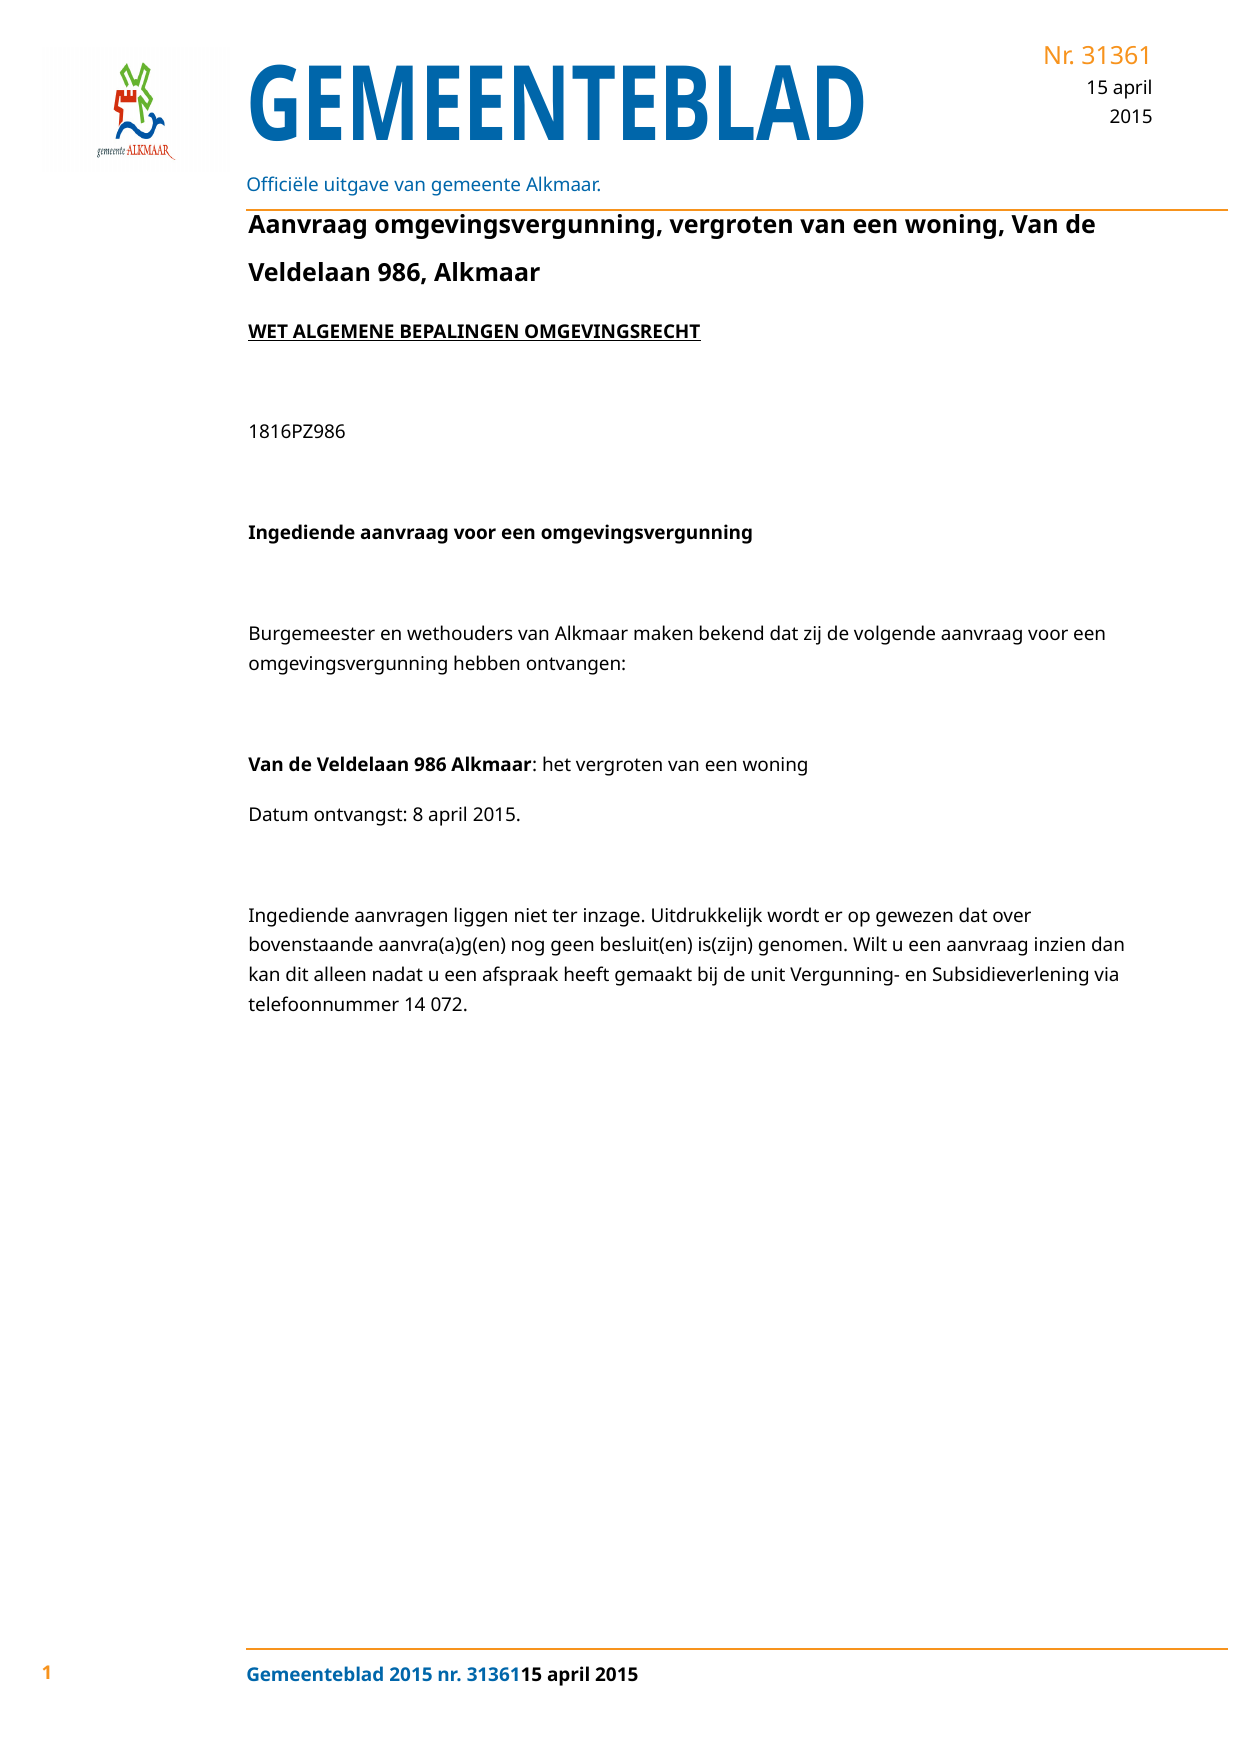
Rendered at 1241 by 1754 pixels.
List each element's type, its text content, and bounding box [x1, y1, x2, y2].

text Aanvraag omgevingsvergunning, vergroten van een woning, Van de Veldelaan 986, Alkmaar [248, 211, 1152, 288]
text Datum ontvangst: 8 april 2015. [248, 801, 1152, 827]
text WET ALGEMENE BEPALINGEN OMGEVINGSRECHT [248, 318, 1152, 344]
text Van de Veldelaan 986 Alkmaar: het vergroten van een woning [248, 751, 1152, 777]
text Ingediende aanvraag voor een omgevingsvergunning [248, 519, 1152, 545]
picture [41, 47, 231, 172]
text Ingediende aanvragen liggen niet ter inzage. Uitdrukkelijk wordt er op gewezen dat over bovenstaande aanvra(a)g(en) nog geen besluit(en) is(zijn) genomen. Wilt u een aanvraag inzien dan kan dit alleen nadat u een afspraak heeft gemaakt bij de unit Vergunning- en Subsidieverlening via telefoonnummer 14 072. [248, 902, 1152, 1017]
text 1816PZ986 [248, 419, 1152, 444]
text Burgemeester en wethouders van Alkmaar maken bekend dat zij de volgende aanvraag voor een omgevingsvergunning hebben ontvangen: [248, 620, 1152, 676]
